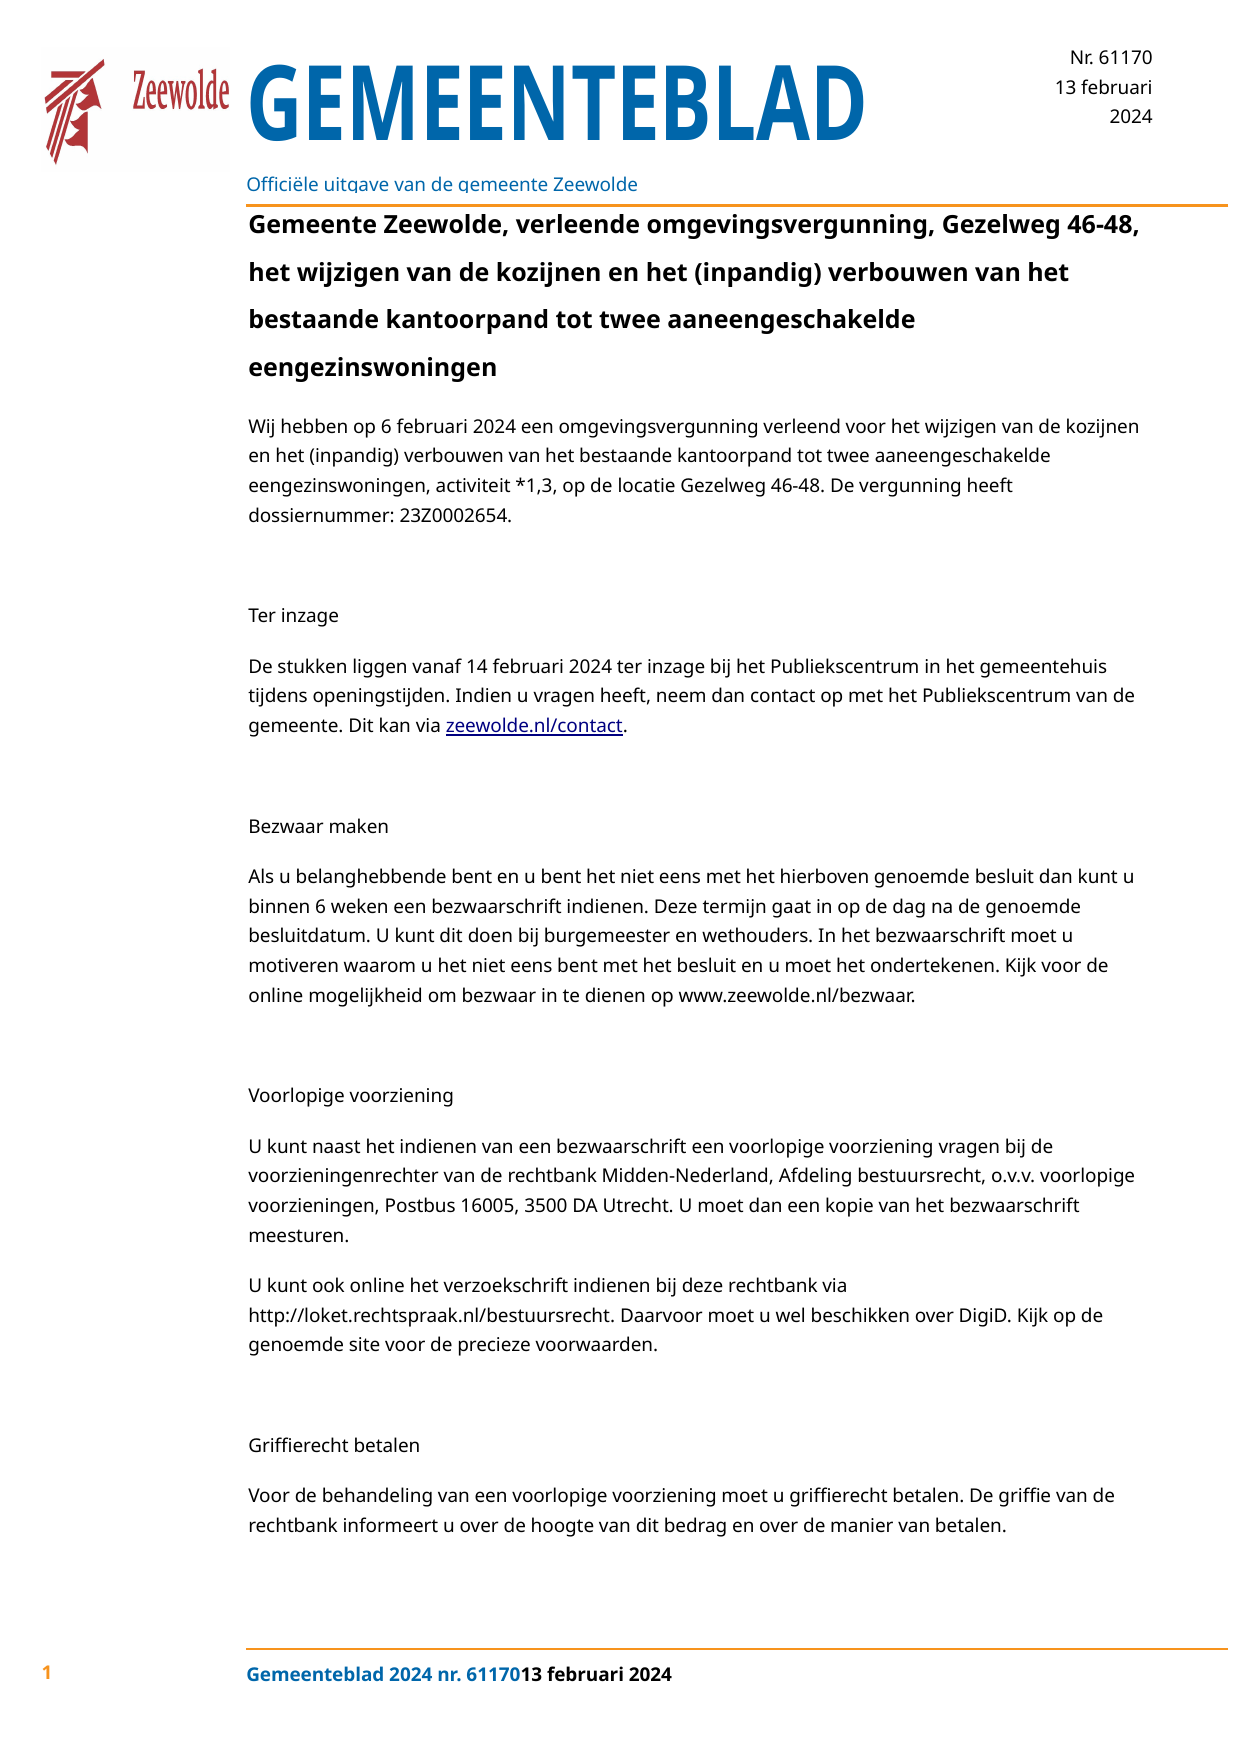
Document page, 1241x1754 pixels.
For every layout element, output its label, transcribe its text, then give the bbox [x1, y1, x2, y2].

text De stukken liggen vanaf 14 februari 2024 ter inzage bij het Publiekscentrum in het gemeentehuis tijdens openingstijden. Indien u vragen heeft, neem dan contact op met het Publiekscentrum van de gemeente. Dit kan via zeewolde.nl/contact. [248, 653, 1152, 738]
text Voor de behandeling van een voorlopige voorziening moet u griffierecht betalen. De griffie van de rechtbank informeert u over de hoogte van dit bedrag en over de manier van betalen. [248, 1483, 1152, 1538]
text Bezwaar maken [248, 813, 1152, 839]
text U kunt naast het indienen van een bezwaarschrift een voorlopige voorziening vragen bij de voorzieningenrechter van de rechtbank Midden-Nederland, Afdeling bestuursrecht, o.v.v. voorlopige voorzieningen, Postbus 16005, 3500 DA Utrecht. U moet dan een kopie van het bezwaarschrift meesturen. [248, 1133, 1152, 1248]
text U kunt ook online het verzoekschrift indienen bij deze rechtbank via http://loket.rechtspraak.nl/bestuursrecht. Daarvoor moet u wel beschikken over DigiD. Kijk op de genoemde site voor de precieze voorwaarden. [248, 1272, 1152, 1357]
text Wij hebben op 6 februari 2024 een omgevingsvergunning verleend voor het wijzigen van de kozijnen en het (inpandig) verbouwen van het bestaande kantoorpand tot twee aaneengeschakelde eengezinswoningen, activiteit *1,3, op de locatie Gezelweg 46-48. De vergunning heeft dossiernummer: 23Z0002654. [248, 413, 1152, 528]
text Ter inzage [248, 603, 1152, 628]
text Griffierecht betalen [248, 1432, 1152, 1458]
text Voorlopige voorziening [248, 1083, 1152, 1108]
text Gemeente Zeewolde, verleende omgevingsvergunning, Gezelweg 46-48, het wijzigen van de kozijnen en het (inpandig) verbouwen van het bestaande kantoorpand tot twee aaneengeschakelde eengezinswoningen [248, 207, 1152, 384]
text Als u belanghebbende bent en u bent het niet eens met het hierboven genoemde besluit dan kunt u binnen 6 weken een bezwaarschrift indienen. Deze termijn gaat in op de dag na de genoemde besluitdatum. U kunt dit doen bij burgemeester en wethouders. In het bezwaarschrift moet u motiveren waarom u het niet eens bent met het besluit en u moet het ondertekenen. Kijk voor de online mogelijkheid om bezwaar in te dienen op www.zeewolde.nl/bezwaar. [248, 863, 1152, 1008]
picture [41, 47, 231, 172]
